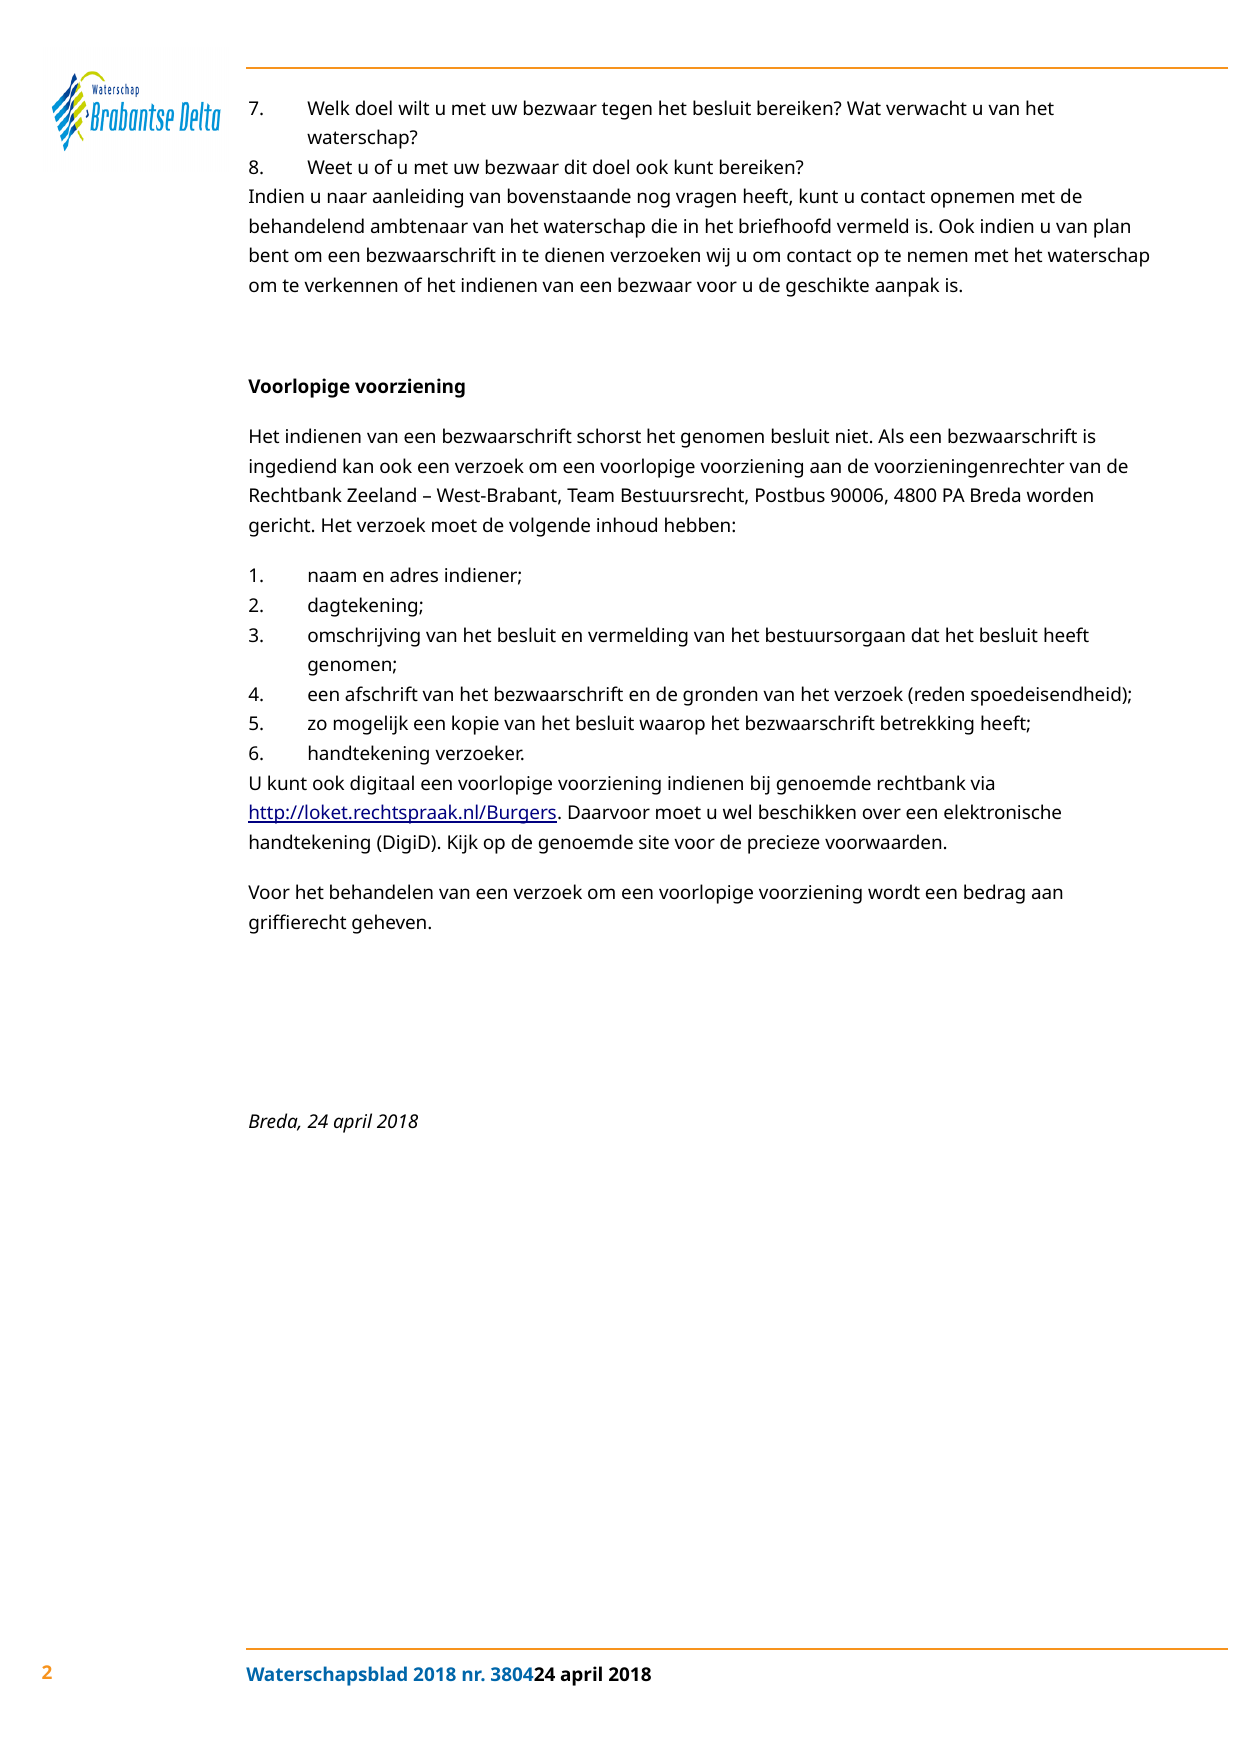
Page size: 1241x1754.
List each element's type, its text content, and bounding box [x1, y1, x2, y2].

text Breda, 24 april 2018 [248, 1108, 1152, 1134]
list Welk doel wilt u met uw bezwaar tegen het besluit bereiken? Wat verwacht u van het waterschap? [248, 95, 1152, 150]
list naam en adres indiener; [248, 563, 1152, 588]
text U kunt ook digitaal een voorlopige voorziening indienen bij genoemde rechtbank via http://loket.rechtspraak.nl/Burgers. Daarvoor moet u wel beschikken over een elektronische handtekening (DigiD). Kijk op de genoemde site voor de precieze voorwaarden. [248, 770, 1152, 855]
list een afschrift van het bezwaarschrift en de gronden van het verzoek (reden spoedeisendheid); [248, 681, 1152, 707]
list omschrijving van het besluit en vermelding van het bestuursorgaan dat het besluit heeft genomen; [248, 622, 1152, 677]
text Voor het behandelen van een verzoek om een voorlopige voorziening wordt een bedrag aan griffierecht geheven. [248, 879, 1152, 935]
text Indien u naar aanleiding van bovenstaande nog vragen heeft, kunt u contact opnemen met de behandelend ambtenaar van het waterschap die in het briefhoofd vermeld is. Ook indien u van plan bent om een bezwaarschrift in te dienen verzoeken wij u om contact op te nemen met het waterschap om te verkennen of het indienen van een bezwaar voor u de geschikte aanpak is. [248, 183, 1152, 298]
text Voorlopige voorziening [248, 373, 1152, 399]
list dagtekening; [248, 592, 1152, 618]
list zo mogelijk een kopie van het besluit waarop het bezwaarschrift betrekking heeft; [248, 711, 1152, 736]
list Weet u of u met uw bezwaar dit doel ook kunt bereiken? [248, 154, 1152, 180]
list handtekening verzoeker. [248, 740, 1152, 766]
text Het indienen van een bezwaarschrift schorst het genomen besluit niet. Als een bezwaarschrift is ingediend kan ook een verzoek om een voorlopige voorziening aan de voorzieningenrechter van de Rechtbank Zeeland – West-Brabant, Team Bestuursrecht, Postbus 90006, 4800 PA Breda worden gericht. Het verzoek moet de volgende inhoud hebben: [248, 423, 1152, 538]
picture [41, 47, 231, 172]
